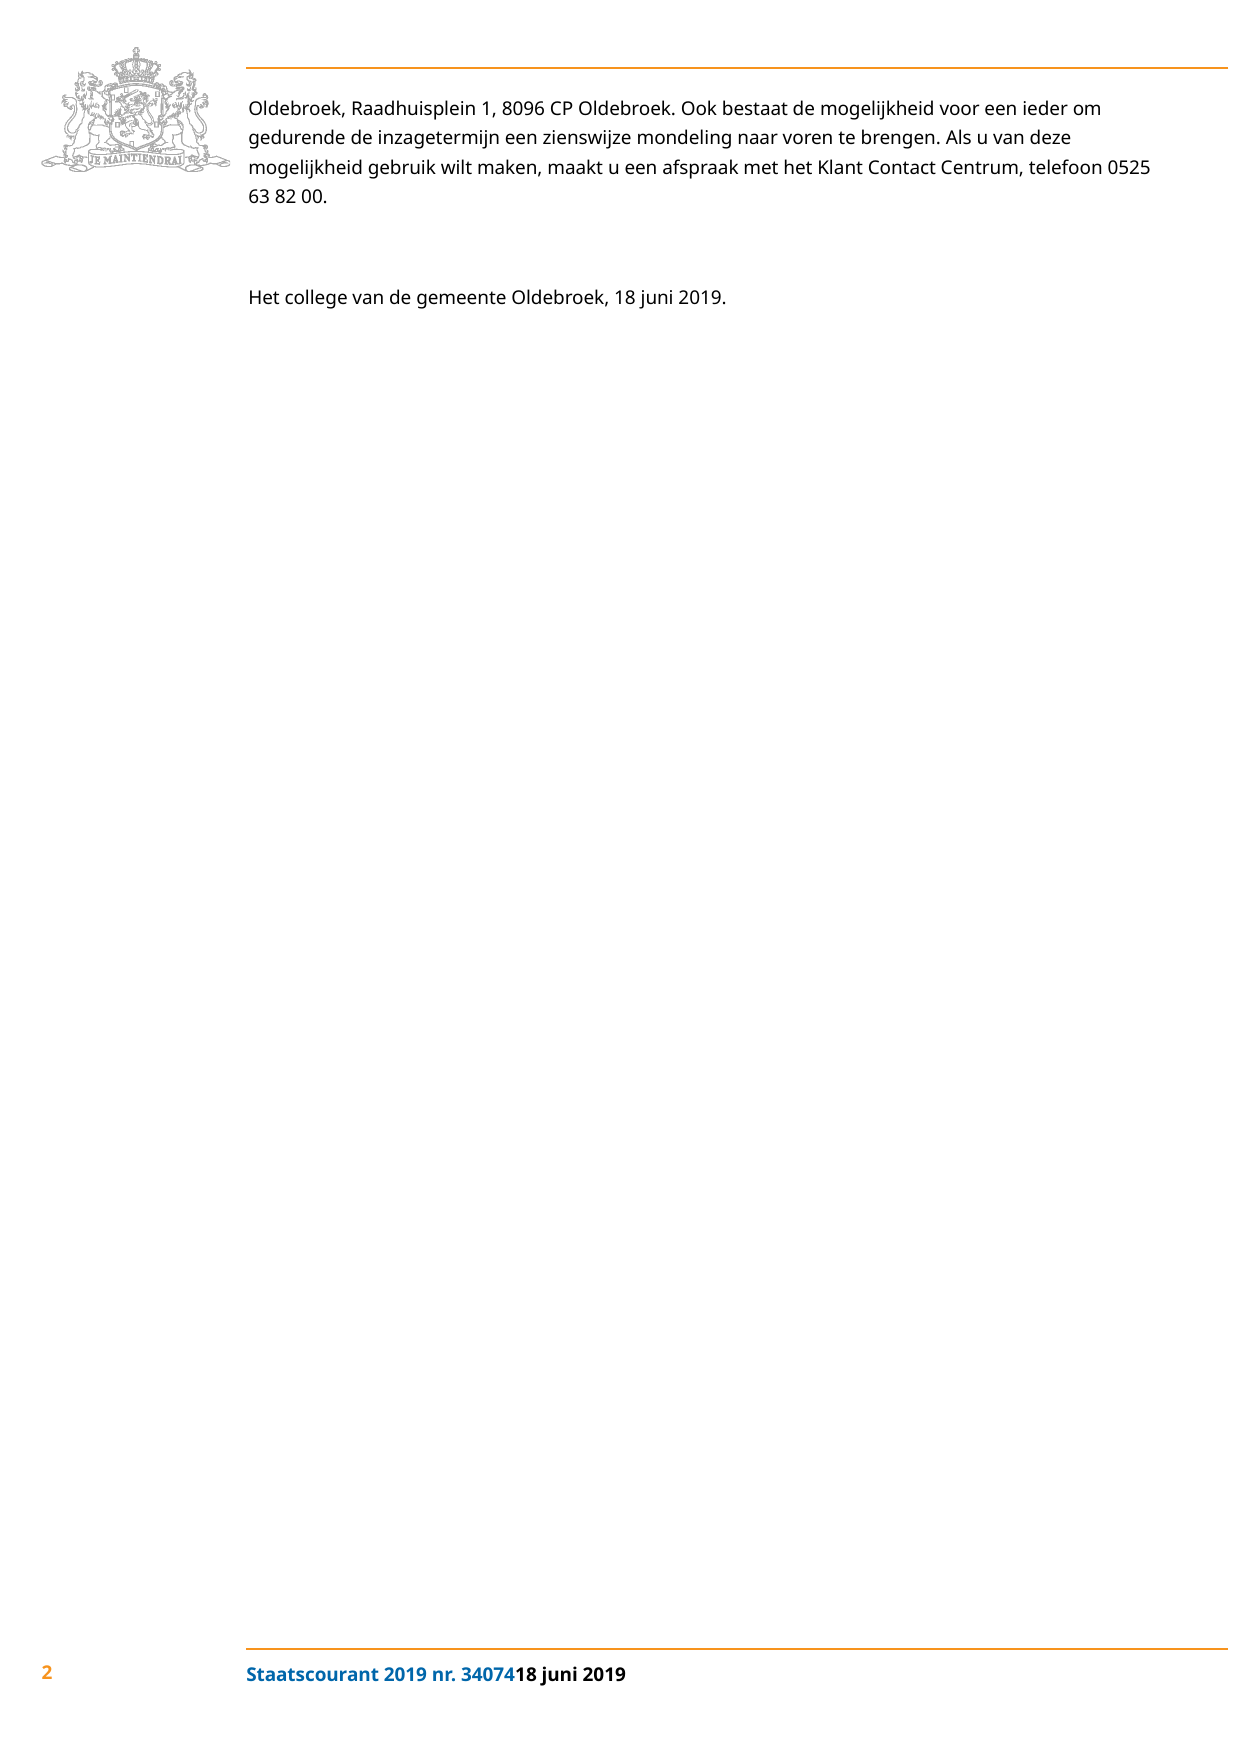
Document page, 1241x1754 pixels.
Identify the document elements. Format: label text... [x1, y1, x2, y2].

text Oldebroek, Raadhuisplein 1, 8096 CP Oldebroek. Ook bestaat de mogelijkheid voor een ieder om gedurende de inzagetermijn een zienswijze mondeling naar voren te brengen. Als u van deze mogelijkheid gebruik wilt maken, maakt u een afspraak met het Klant Contact Centrum, telefoon 0525 63 82 00. [248, 95, 1152, 209]
picture [41, 47, 231, 172]
text Het college van de gemeente Oldebroek, 18 juni 2019. [248, 284, 1152, 310]
